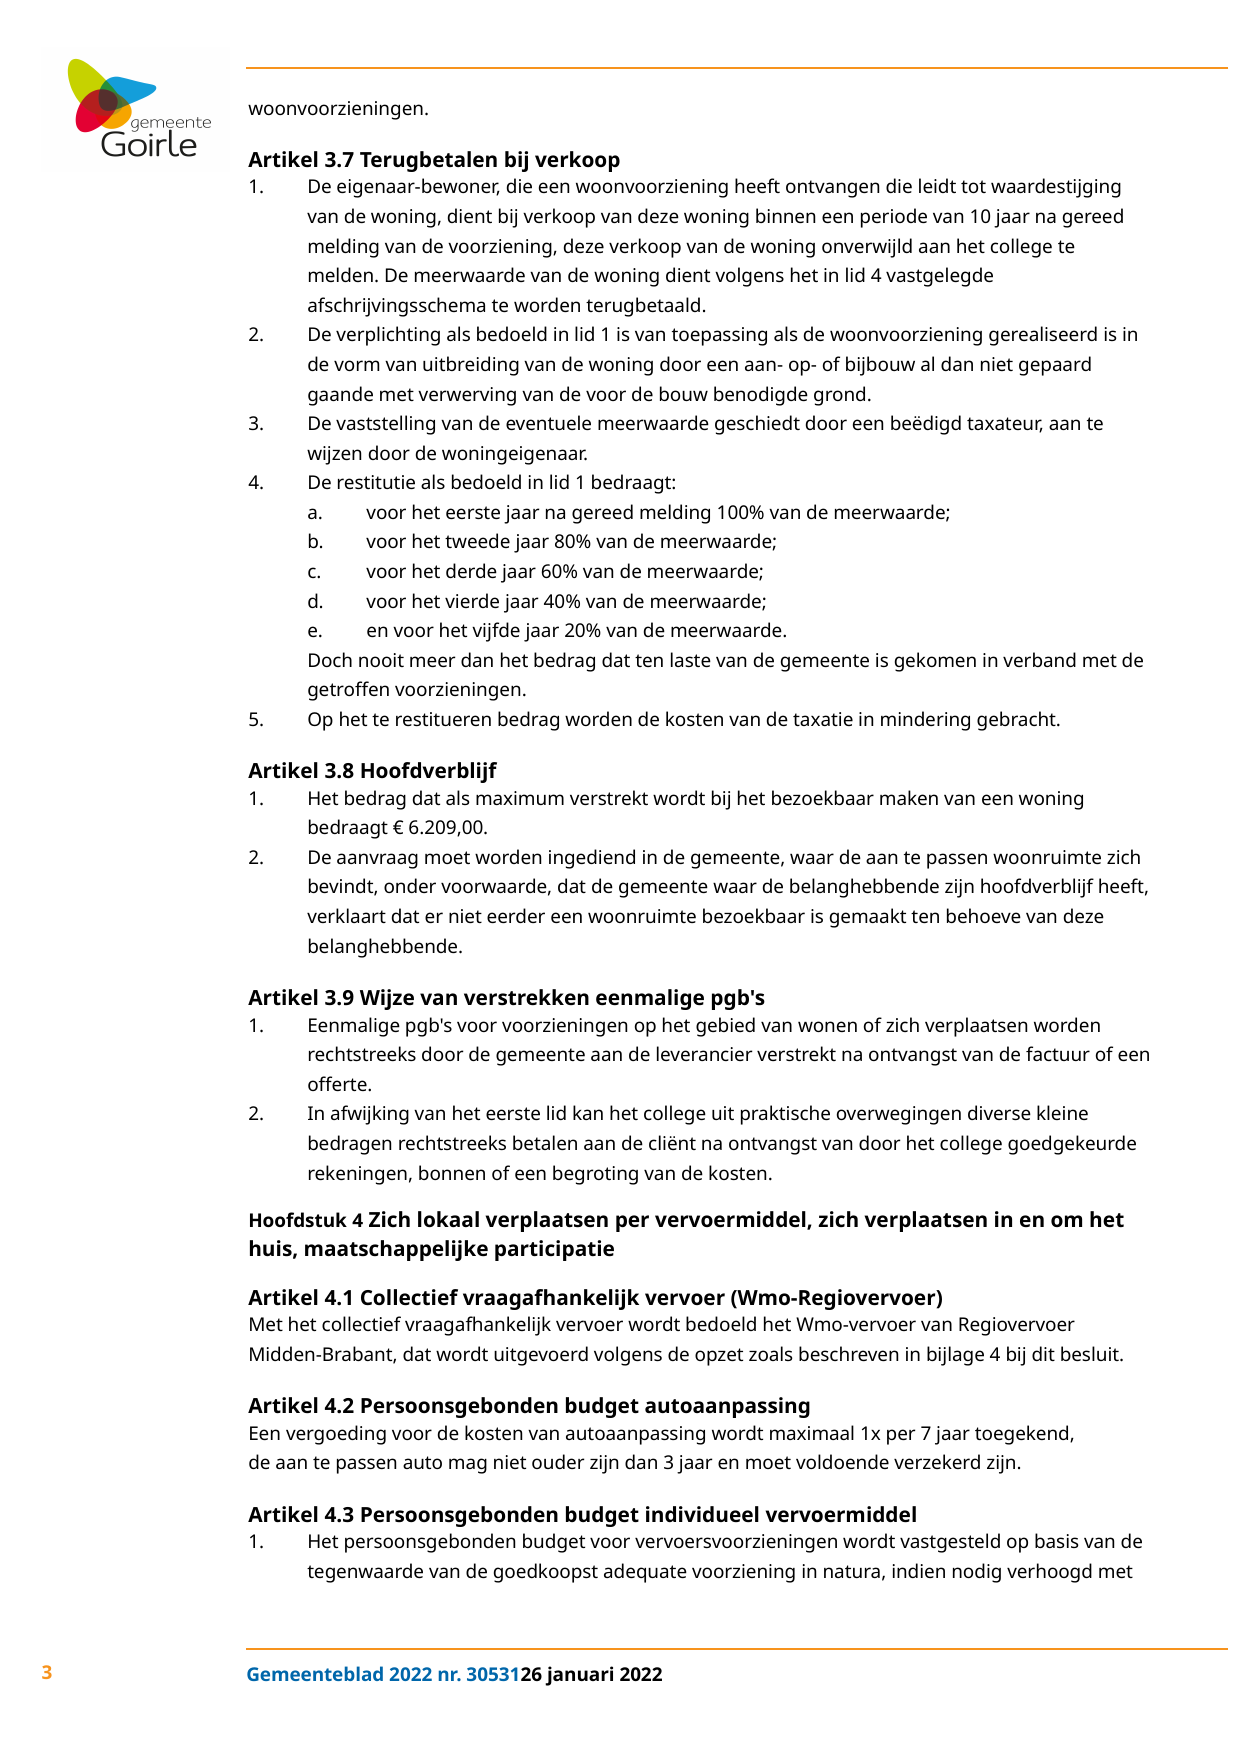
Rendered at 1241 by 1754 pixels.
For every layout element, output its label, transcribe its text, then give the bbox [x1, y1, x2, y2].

text Artikel 3.7 Terugbetalen bij verkoop [248, 145, 1152, 174]
list Doch nooit meer dan het bedrag dat ten laste van de gemeente is gekomen in verband met de getroffen voorzieningen. [248, 647, 1152, 702]
list Het persoonsgebonden budget voor vervoersvoorzieningen wordt vastgesteld op basis van de tegenwaarde van de goedkoopst adequate voorziening in natura, indien nodig verhoogd met [248, 1528, 1152, 1584]
text Artikel 3.8 Hoofdverblijf [248, 757, 1152, 785]
list voor het eerste jaar na gereed melding 100% van de meerwaarde; [307, 499, 1152, 525]
list en voor het vijfde jaar 20% van de meerwaarde. [307, 617, 1152, 643]
text Met het collectief vraagafhankelijk vervoer wordt bedoeld het Wmo-vervoer van Regiovervoer Midden-Brabant, dat wordt uitgevoerd volgens de opzet zoals beschreven in bijlage 4 bij dit besluit. [248, 1311, 1152, 1367]
text de aan te passen auto mag niet ouder zijn dan 3 jaar en moet voldoende verzekerd zijn. [248, 1449, 1152, 1475]
list De restitutie als bedoeld in lid 1 bedraagt: [248, 469, 1152, 495]
picture [41, 47, 231, 172]
list De verplichting als bedoeld in lid 1 is van toepassing als de woonvoorziening gerealiseerd is in de vorm van uitbreiding van de woning door een aan- op- of bijbouw al dan niet gepaard gaande met verwerving van de voor de bouw benodigde grond. [248, 322, 1152, 406]
list De aanvraag moet worden ingediend in de gemeente, waar de aan te passen woonruimte zich bevindt, onder voorwaarde, dat de gemeente waar de belanghebbende zijn hoofdverblijf heeft, verklaart dat er niet eerder een woonruimte bezoekbaar is gemaakt ten behoeve van deze belanghebbende. [248, 844, 1152, 959]
list voor het vierde jaar 40% van de meerwaarde; [307, 588, 1152, 613]
list voor het tweede jaar 80% van de meerwaarde; [307, 529, 1152, 554]
list De eigenaar-bewoner, die een woonvoorziening heeft ontvangen die leidt tot waardestijging van de woning, dient bij verkoop van deze woning binnen een periode van 10 jaar na gereed melding van de voorziening, deze verkoop van de woning onverwijld aan het college te melden. De meerwaarde van de woning dient volgens het in lid 4 vastgelegde afschrijvingsschema te worden terugbetaald. [248, 174, 1152, 318]
list Het bedrag dat als maximum verstrekt wordt bij het bezoekbaar maken van een woning bedraagt € 6.209,00. [248, 785, 1152, 840]
text Een vergoeding voor de kosten van autoaanpassing wordt maximaal 1x per 7 jaar toegekend, [248, 1420, 1152, 1446]
list Op het te restitueren bedrag worden de kosten van de taxatie in mindering gebracht. [248, 706, 1152, 732]
list In afwijking van het eerste lid kan het college uit praktische overwegingen diverse kleine bedragen rechtstreeks betalen aan de cliënt na ontvangst van door het college goedgekeurde rekeningen, bonnen of een begroting van de kosten. [248, 1101, 1152, 1185]
list De vaststelling van de eventuele meerwaarde geschiedt door een beëdigd taxateur, aan te wijzen door de woningeigenaar. [248, 410, 1152, 466]
text Artikel 4.2 Persoonsgebonden budget autoaanpassing [248, 1391, 1152, 1420]
text Artikel 4.3 Persoonsgebonden budget individueel vervoermiddel [248, 1500, 1152, 1528]
text Hoofdstuk 4 Zich lokaal verplaatsen per vervoermiddel, zich verplaatsen in en om het huis, maatschappelijke participatie [248, 1205, 1152, 1262]
text Artikel 3.9 Wijze van verstrekken eenmalige pgb's [248, 983, 1152, 1012]
text woonvoorzieningen. [248, 95, 1152, 121]
list Eenmalige pgb's voor voorzieningen op het gebied van wonen of zich verplaatsen worden rechtstreeks door de gemeente aan de leverancier verstrekt na ontvangst van de factuur of een offerte. [248, 1012, 1152, 1097]
text Artikel 4.1 Collectief vraagafhankelijk vervoer (Wmo-Regiovervoer) [248, 1283, 1152, 1311]
list voor het derde jaar 60% van de meerwaarde; [307, 558, 1152, 584]
